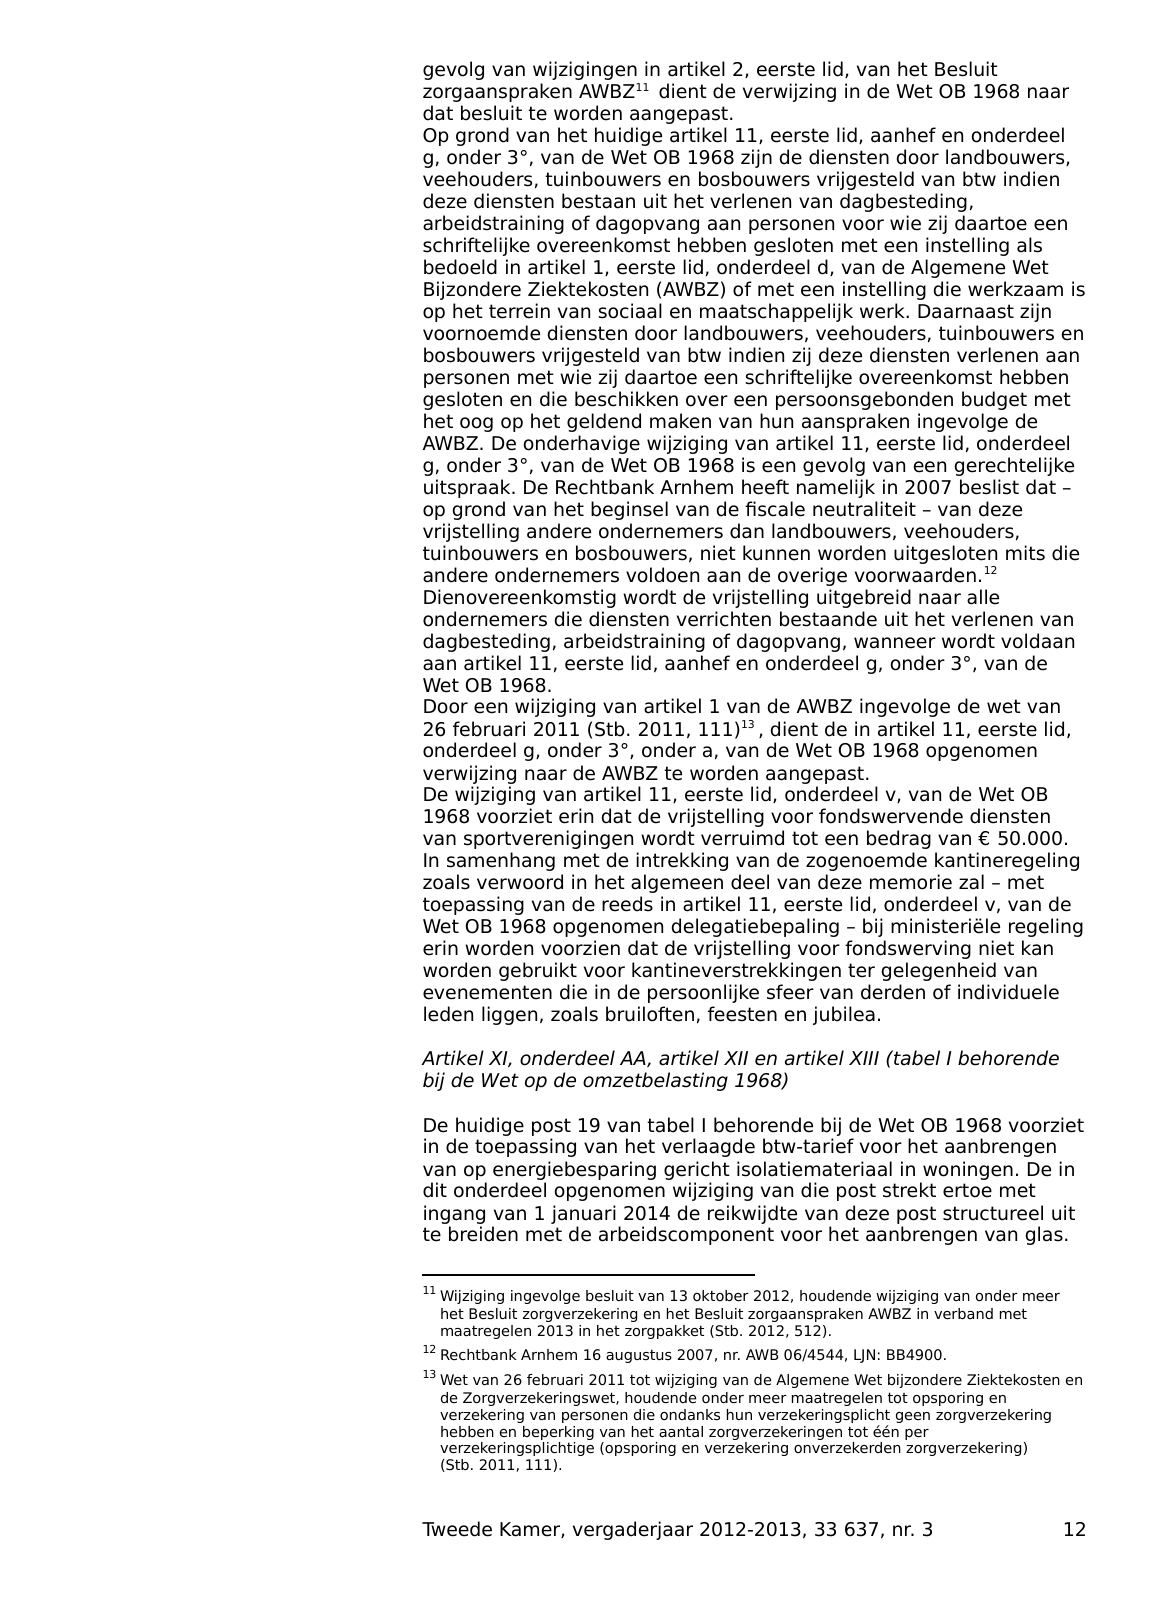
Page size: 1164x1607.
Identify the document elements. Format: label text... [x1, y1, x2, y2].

text Wet van 26 februari 2011 tot wijziging van de Algemene Wet bijzondere Ziektekosten en de Zorgverzekeringswet, houdende onder meer maatregelen tot opsporing en verzekering van personen die ondanks hun verzekeringsplicht geen zorgverzekering hebben en beperking van het aantal zorgverzekeringen tot één per verzekeringsplichtige (opsporing en verzekering onverzekerden zorgverzekering) (Stb. 2011, 111). [422, 1368, 1087, 1474]
text gevolg van wijzigingen in artikel 2, eerste lid, van het Besluit zorgaanspraken AWBZ dient de verwijzing in de Wet OB 1968 naar dat besluit te worden aangepast. [422, 59, 1087, 125]
text De wijziging van artikel 11, eerste lid, onderdeel v, van de Wet OB 1968 voorziet erin dat de vrijstelling voor fondswervende diensten van sportverenigingen wordt verruimd tot een bedrag van € 50.000. In samenhang met de intrekking van de zogenoemde kantineregeling zoals verwoord in het algemeen deel van deze memorie zal – met toepassing van de reeds in artikel 11, eerste lid, onderdeel v, van de Wet OB 1968 opgenomen delegatiebepaling – bij ministeriële regeling erin worden voorzien dat de vrijstelling voor fondswerving niet kan worden gebruikt voor kantineverstrekkingen ter gelegenheid van evenementen die in de persoonlijke sfeer van derden of individuele leden liggen, zoals bruiloften, feesten en jubilea. [422, 784, 1087, 1026]
text Op grond van het huidige artikel 11, eerste lid, aanhef en onderdeel g, onder 3°, van de Wet OB 1968 zijn de diensten door landbouwers, veehouders, tuinbouwers en bosbouwers vrijgesteld van btw indien deze diensten bestaan uit het verlenen van dagbesteding, arbeidstraining of dagopvang aan personen voor wie zij daartoe een schriftelijke overeenkomst hebben gesloten met een instelling als bedoeld in artikel 1, eerste lid, onderdeel d, van de Algemene Wet Bijzondere Ziektekosten (AWBZ) of met een instelling die werkzaam is op het terrein van sociaal en maatschappelijk werk. Daarnaast zijn voornoemde diensten door landbouwers, veehouders, tuinbouwers en bosbouwers vrijgesteld van btw indien zij deze diensten verlenen aan personen met wie zij daartoe een schriftelijke overeenkomst hebben gesloten en die beschikken over een persoonsgebonden budget met het oog op het geldend maken van hun aanspraken ingevolge de AWBZ. De onderhavige wijziging van artikel 11, eerste lid, onderdeel g, onder 3°, van de Wet OB 1968 is een gevolg van een gerechtelijke uitspraak. De Rechtbank Arnhem heeft namelijk in 2007 beslist dat – op grond van het beginsel van de fiscale neutraliteit – van deze vrijstelling andere ondernemers dan landbouwers, veehouders, tuinbouwers en bosbouwers, niet kunnen worden uitgesloten mits die andere ondernemers voldoen aan de overige voorwaarden. Dienovereenkomstig wordt de vrijstelling uitgebreid naar alle ondernemers die diensten verrichten bestaande uit het verlenen van dagbesteding, arbeidstraining of dagopvang, wanneer wordt voldaan aan artikel 11, eerste lid, aanhef en onderdeel g, onder 3°, van de Wet OB 1968. [422, 125, 1087, 696]
text Rechtbank Arnhem 16 augustus 2007, nr. AWB 06/4544, LJN: BB4900. [422, 1343, 1087, 1365]
text Wijziging ingevolge besluit van 13 oktober 2012, houdende wijziging van onder meer het Besluit zorgverzekering en het Besluit zorgaanspraken AWBZ in verband met maatregelen 2013 in het zorgpakket (Stb. 2012, 512). [422, 1284, 1087, 1340]
subtitle Artikel XI, onderdeel AA, artikel XII en artikel XIII (tabel I behorende bij de Wet op de omzetbelasting 1968) [422, 1048, 1087, 1092]
text Door een wijziging van artikel 1 van de AWBZ ingevolge de wet van 26 februari 2011 (Stb. 2011, 111), dient de in artikel 11, eerste lid, onderdeel g, onder 3°, onder a, van de Wet OB 1968 opgenomen verwijzing naar de AWBZ te worden aangepast. [422, 696, 1087, 784]
text De huidige post 19 van tabel I behorende bij de Wet OB 1968 voorziet in de toepassing van het verlaagde btw-tarief voor het aanbrengen van op energiebesparing gericht isolatiemateriaal in woningen. De in dit onderdeel opgenomen wijziging van die post strekt ertoe met ingang van 1 januari 2014 de reikwijdte van deze post structureel uit te breiden met de arbeidscomponent voor het aanbrengen van glas. [422, 1114, 1087, 1246]
